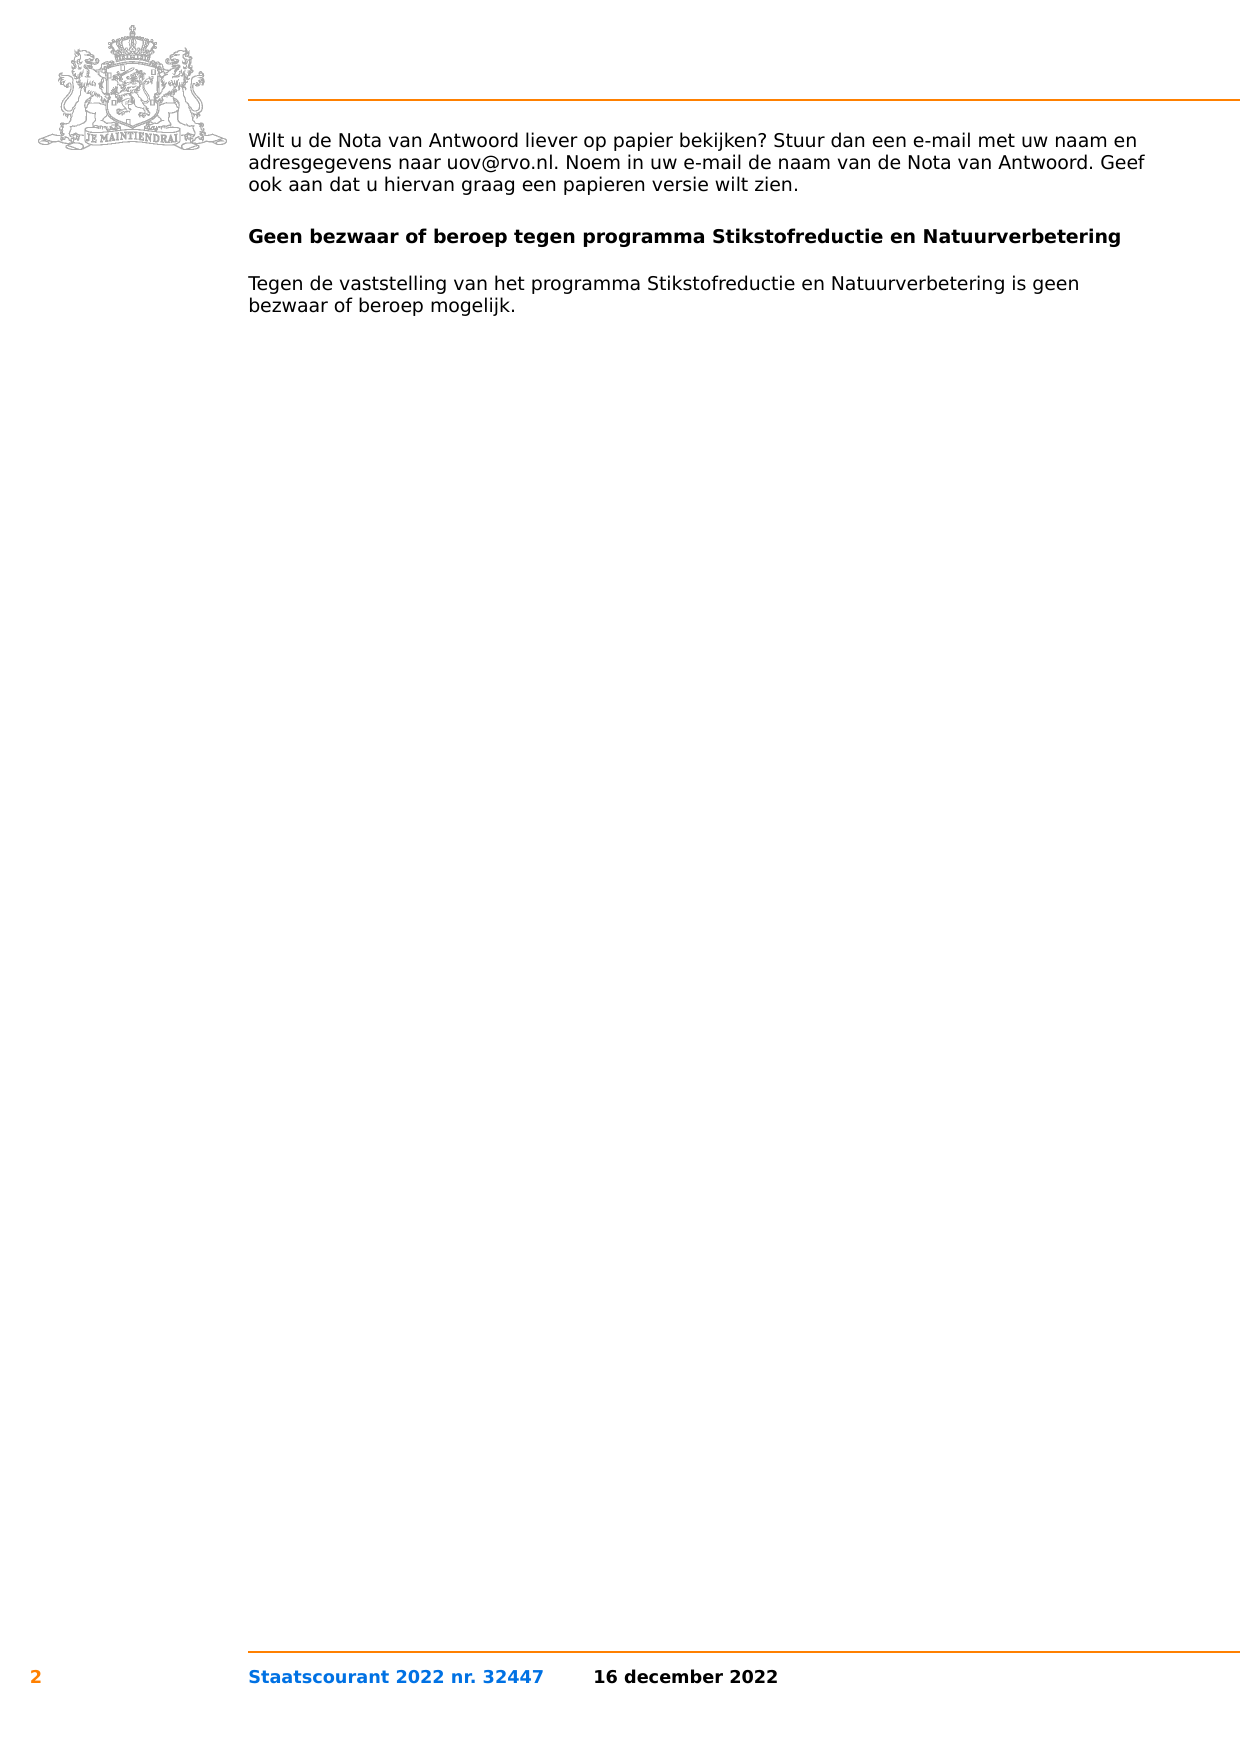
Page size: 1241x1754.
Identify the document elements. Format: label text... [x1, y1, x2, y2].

subtitle Geen bezwaar of beroep tegen programma Stikstofreductie en Natuurverbetering [248, 226, 1163, 248]
picture [38, 25, 227, 150]
text Wilt u de Nota van Antwoord liever op papier bekijken? Stuur dan een e-mail met uw naam en adresgegevens naar uov@rvo.nl. Noem in uw e-mail de naam van de Nota van Antwoord. Geef ook aan dat u hiervan graag een papieren versie wilt zien. [248, 130, 1163, 196]
text Tegen de vaststelling van het programma Stikstofreductie en Natuurverbetering is geen bezwaar of beroep mogelijk. [248, 273, 1163, 317]
